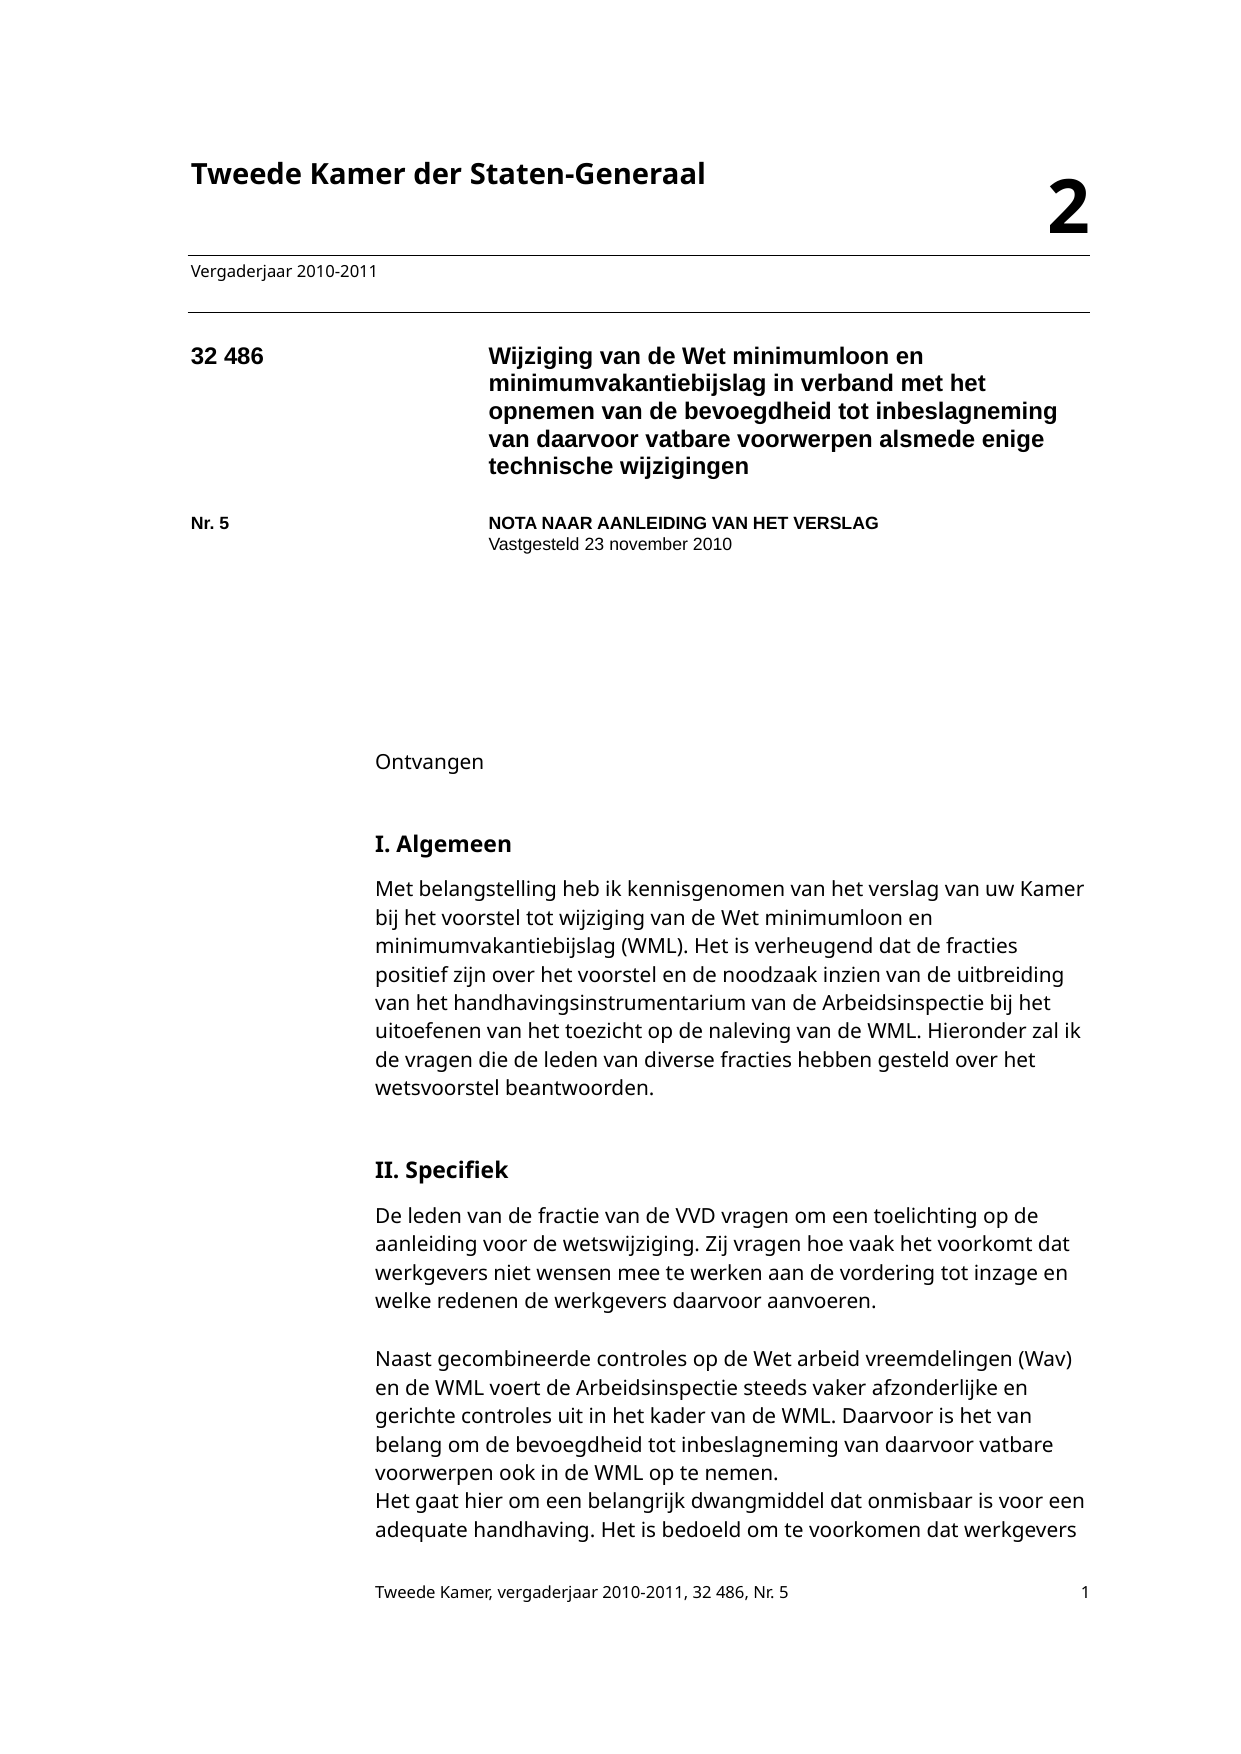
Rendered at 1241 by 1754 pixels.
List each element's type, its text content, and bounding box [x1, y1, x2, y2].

subtitle I. Algemeen [375, 828, 1090, 859]
table_header Tweede Kamer der Staten-Generaal [188, 150, 909, 255]
table_cell Nr. 5 [188, 510, 485, 629]
table_cell [188, 313, 485, 339]
table_cell Vergaderjaar 2010-2011 [188, 256, 485, 312]
table_cell [485, 256, 1090, 312]
table_cell 32 486 [188, 339, 485, 510]
subtitle II. Specifiek [375, 1154, 1090, 1186]
text De leden van de fractie van de VVD vragen om een toelichting op de aanleiding voor de wetswijziging. Zij vragen hoe vaak het voorkomt dat werkgevers niet wensen mee te werken aan de vordering tot inzage en welke redenen de werkgevers daarvoor aanvoeren. [375, 1201, 1090, 1314]
text Het gaat hier om een belangrijk dwangmiddel dat onmisbaar is voor een adequate handhaving. Het is bedoeld om te voorkomen dat werkgevers [375, 1487, 1090, 1543]
text Met belangstelling heb ik kennisgenomen van het verslag van uw Kamer bij het voorstel tot wijziging van de Wet minimumloon en minimumvakantiebijslag (WML). Het is verheugend dat de fracties positief zijn over het voorstel en de noodzaak inzien van de uitbreiding van het handhavingsinstrumentarium van de Arbeidsinspectie bij het uitoefenen van het toezicht op de naleving van de WML. Hieronder zal ik de vragen die de leden van diverse fracties hebben gesteld over het wetsvoorstel beantwoorden. [375, 874, 1090, 1102]
table_cell NOTA NAAR AANLEIDING VAN HET VERSLAG Vastgesteld 23 november 2010 [485, 510, 1090, 629]
table_cell [485, 313, 1090, 339]
table_cell Wijziging van de Wet minimumloon en minimumvakantiebijslag in verband met het opnemen van de bevoegdheid tot inbeslagneming van daarvoor vatbare voorwerpen alsmede enige technische wijzigingen [485, 339, 1090, 510]
text Ontvangen [375, 747, 1090, 776]
text Naast gecombineerde controles op de Wet arbeid vreemdelingen (Wav) en de WML voert de Arbeidsinspectie steeds vaker afzonderlijke en gerichte controles uit in het kader van de WML. Daarvoor is het van belang om de bevoegdheid tot inbeslagneming van daarvoor vatbare voorwerpen ook in de WML op te nemen. [375, 1344, 1090, 1487]
table_header 2 [910, 150, 1090, 255]
